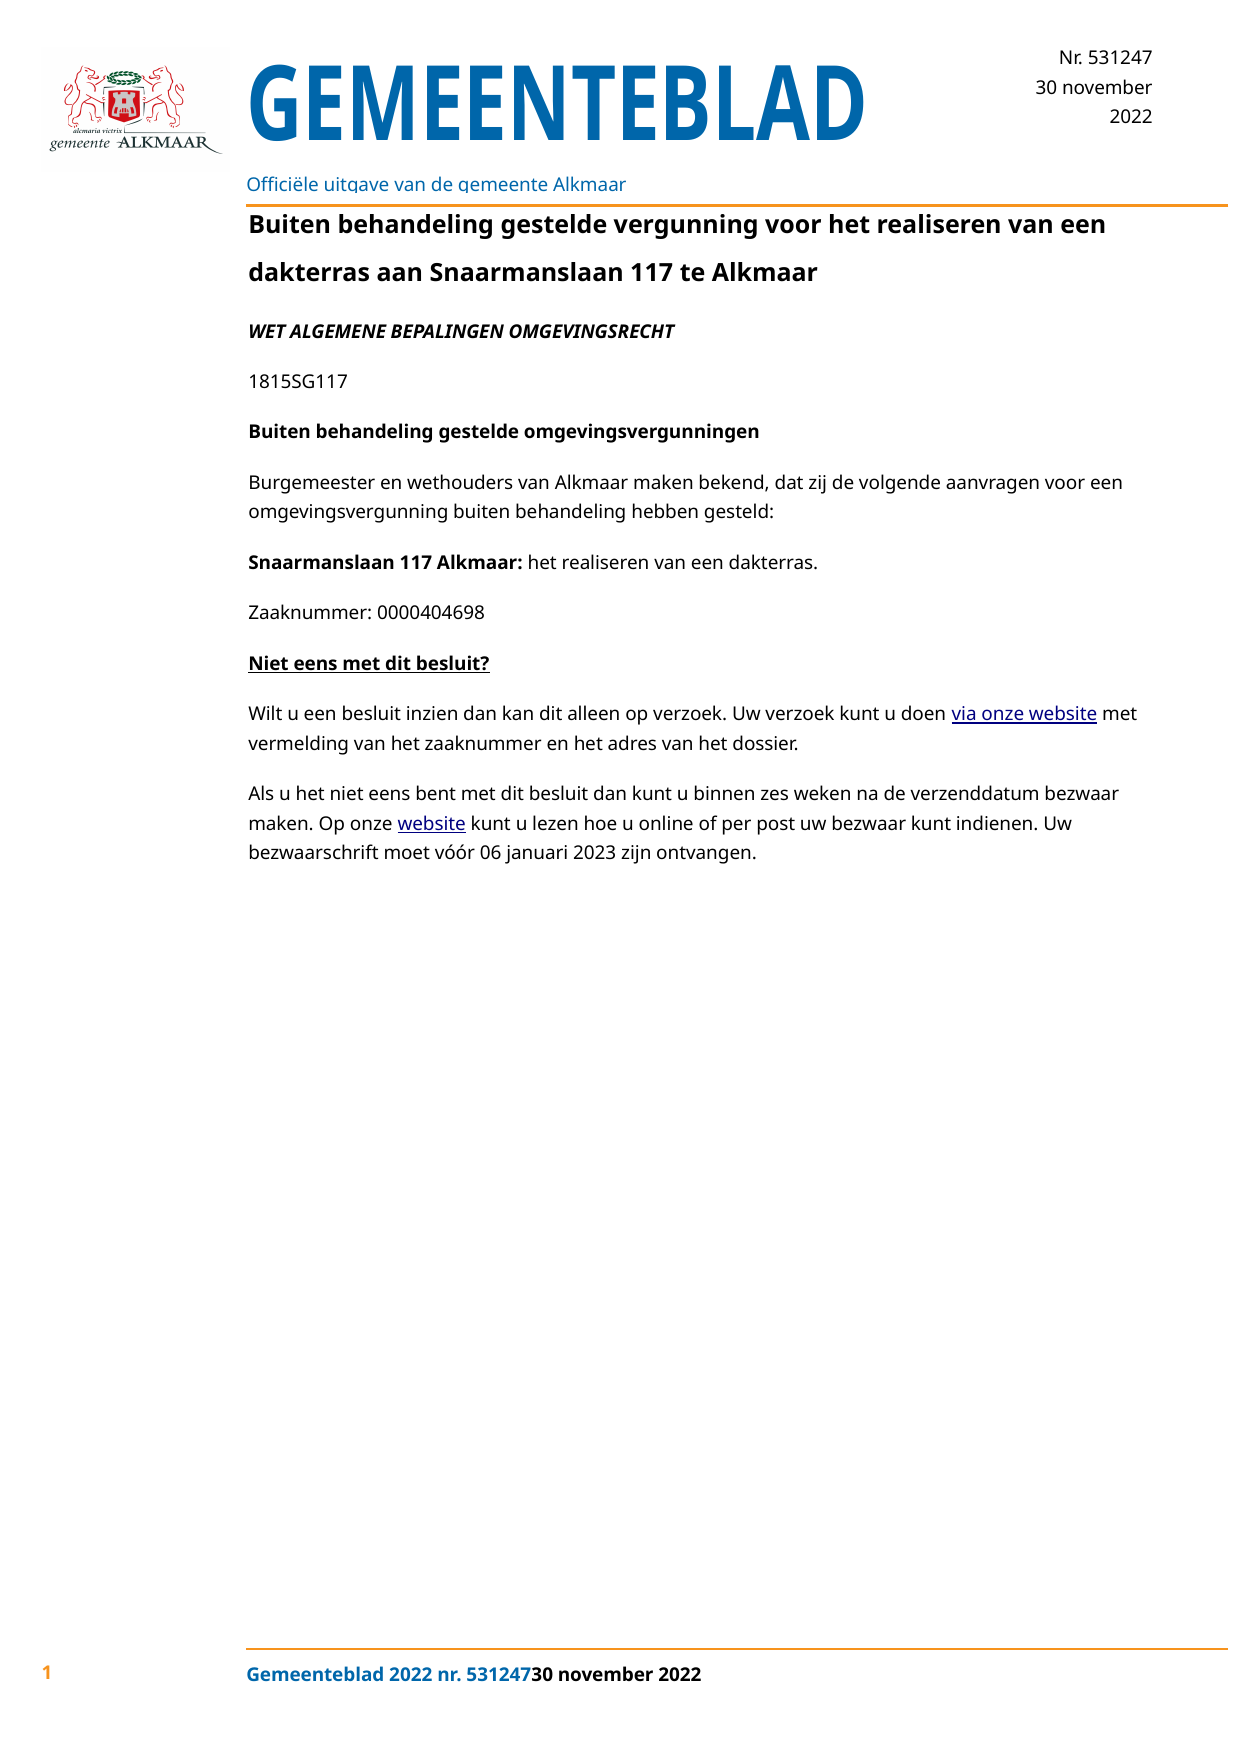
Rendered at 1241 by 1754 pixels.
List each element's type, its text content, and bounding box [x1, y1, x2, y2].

text Buiten behandeling gestelde vergunning voor het realiseren van een dakterras aan Snaarmanslaan 117 te Alkmaar [248, 207, 1152, 288]
text Zaaknummer: 0000404698 [248, 599, 1152, 625]
text WET ALGEMENE BEPALINGEN OMGEVINGSRECHT [248, 318, 1152, 344]
text Burgemeester en wethouders van Alkmaar maken bekend, dat zij de volgende aanvragen voor een omgevingsvergunning buiten behandeling hebben gesteld: [248, 469, 1152, 524]
picture [41, 47, 231, 172]
text Snaarmanslaan 117 Alkmaar: het realiseren van een dakterras. [248, 549, 1152, 575]
text 1815SG117 [248, 368, 1152, 394]
text Niet eens met dit besluit? [248, 650, 1152, 676]
text Als u het niet eens bent met dit besluit dan kunt u binnen zes weken na de verzenddatum bezwaar maken. Op onze website kunt u lezen hoe u online of per post uw bezwaar kunt indienen. Uw bezwaarschrift moet vóór 06 januari 2023 zijn ontvangen. [248, 780, 1152, 865]
text Wilt u een besluit inzien dan kan dit alleen op verzoek. Uw verzoek kunt u doen via onze website met vermelding van het zaaknummer en het adres van het dossier. [248, 700, 1152, 756]
text Buiten behandeling gestelde omgevingsvergunningen [248, 419, 1152, 444]
